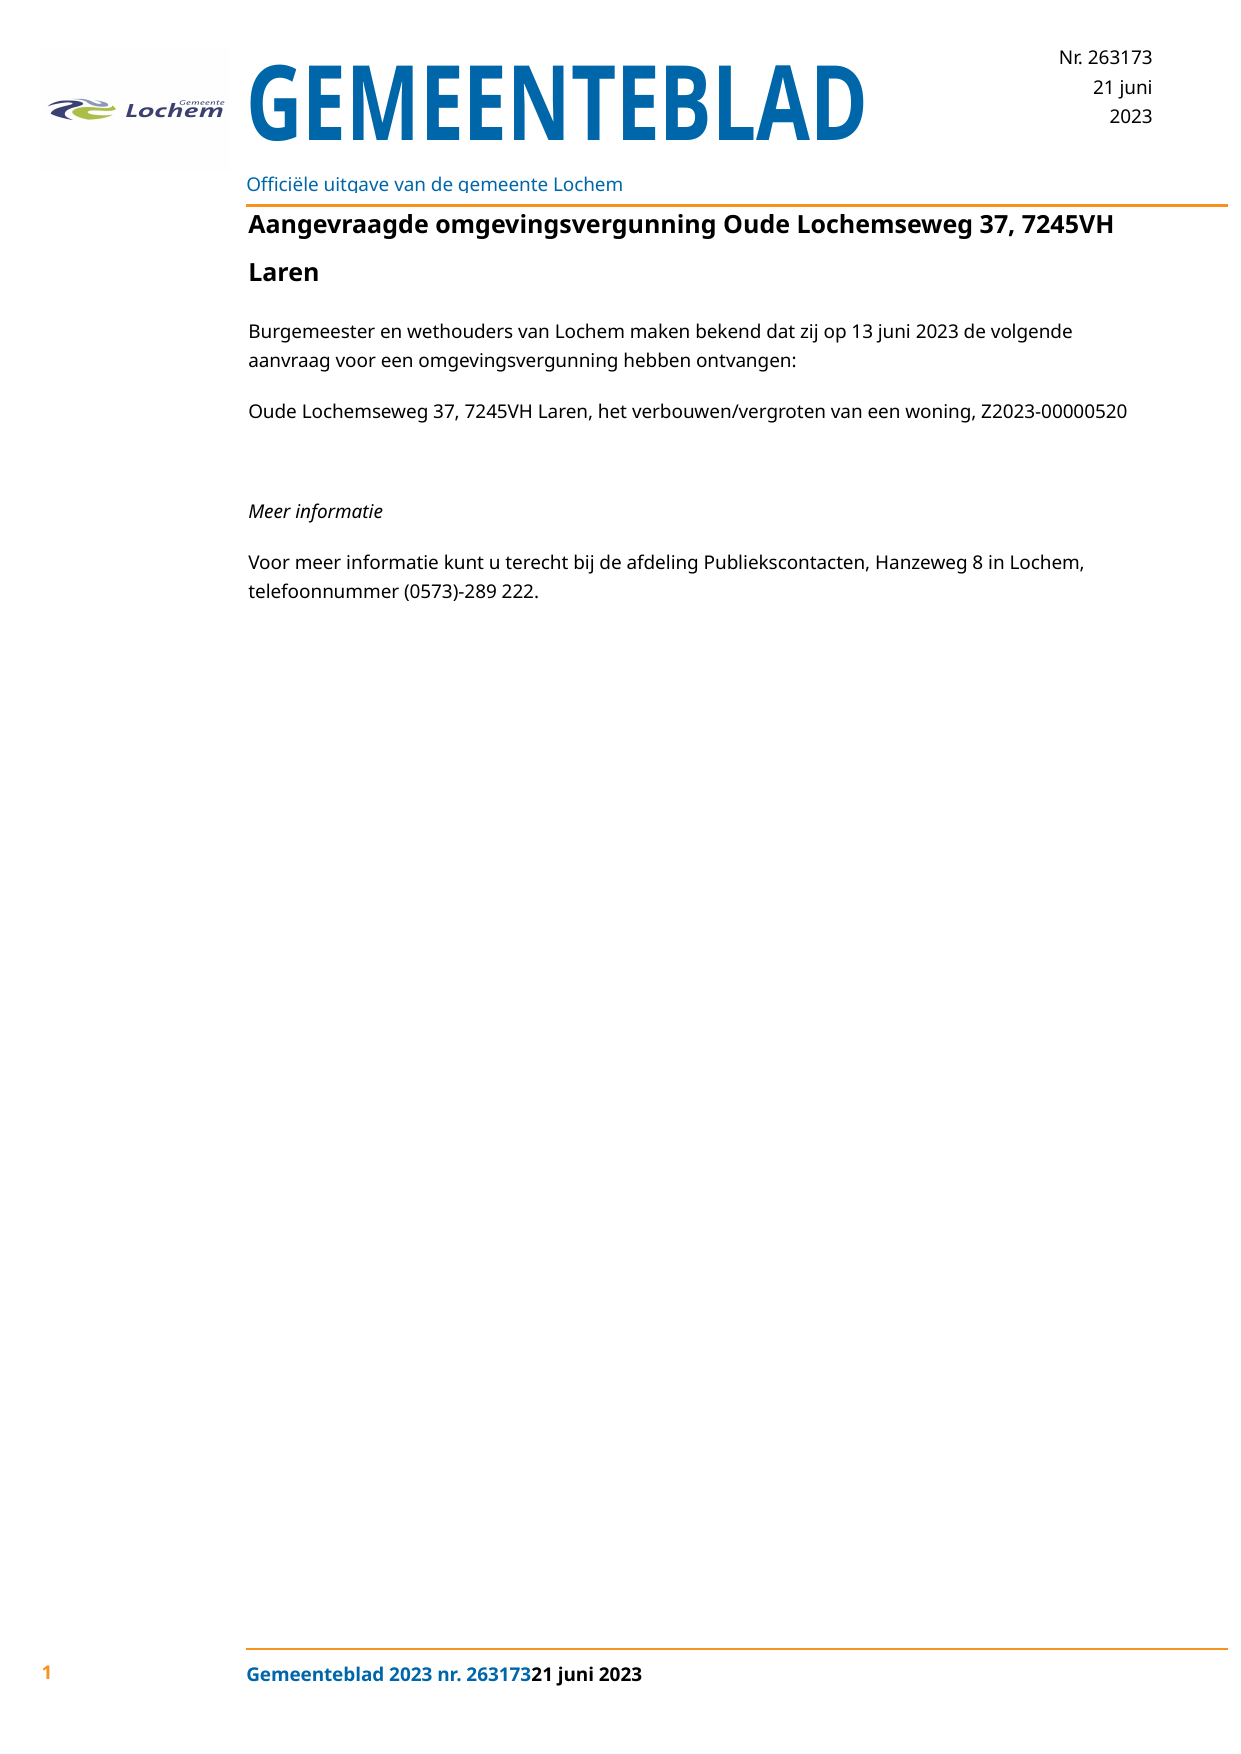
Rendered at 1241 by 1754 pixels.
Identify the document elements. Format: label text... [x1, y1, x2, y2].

picture [41, 47, 231, 172]
text Meer informatie [248, 499, 1152, 524]
text Voor meer informatie kunt u terecht bij de afdeling Publiekscontacten, Hanzeweg 8 in Lochem, telefoonnummer (0573)-289 222. [248, 549, 1152, 604]
text Oude Lochemseweg 37, 7245VH Laren, het verbouwen/vergroten van een woning, Z2023-00000520 [248, 398, 1152, 424]
text Aangevraagde omgevingsvergunning Oude Lochemseweg 37, 7245VH Laren [248, 207, 1152, 288]
text Burgemeester en wethouders van Lochem maken bekend dat zij op 13 juni 2023 de volgende aanvraag voor een omgevingsvergunning hebben ontvangen: [248, 318, 1152, 373]
